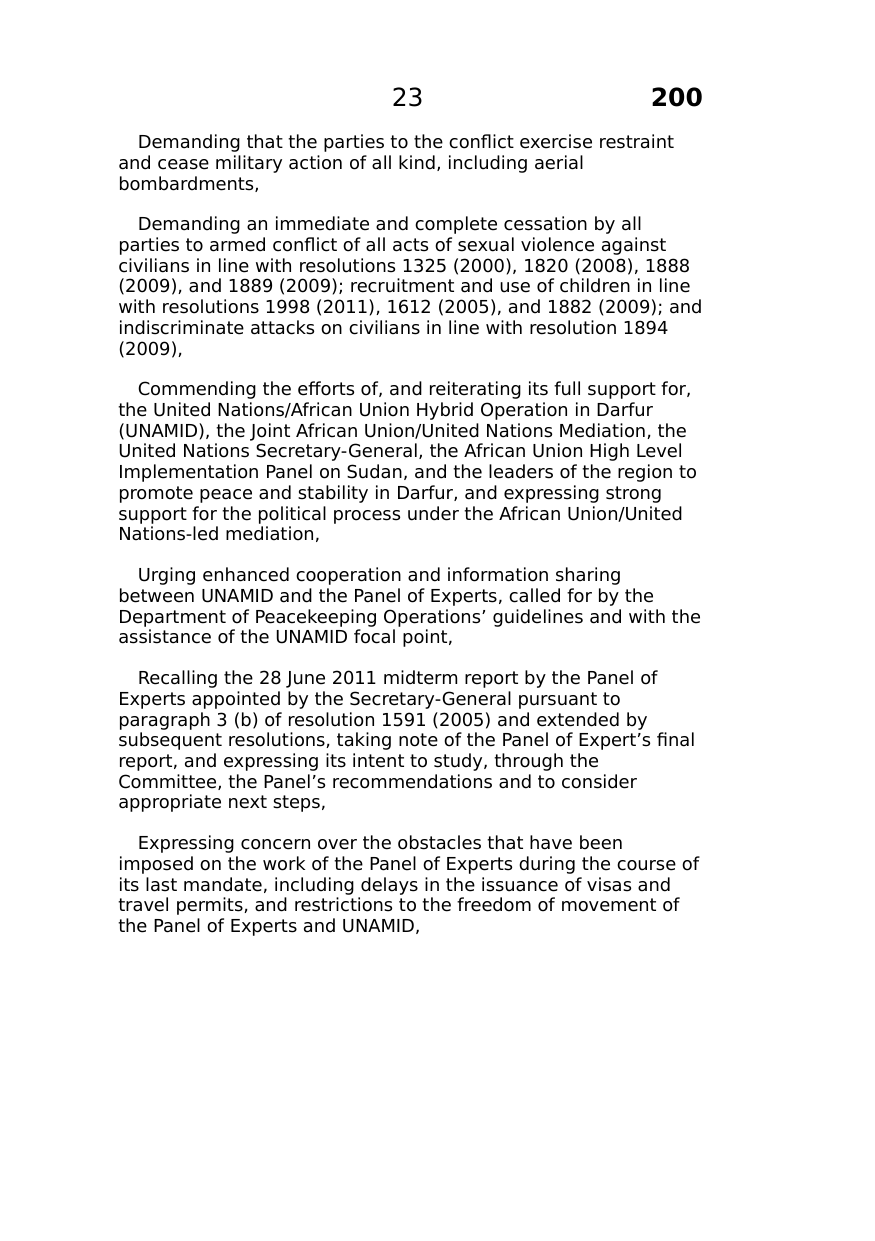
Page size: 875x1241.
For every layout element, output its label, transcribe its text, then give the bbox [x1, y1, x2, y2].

text Demanding an immediate and complete cessation by all parties to armed conflict of all acts of sexual violence against civilians in line with resolutions 1325 (2000), 1820 (2008), 1888 (2009), and 1889 (2009); recruitment and use of children in line with resolutions 1998 (2011), 1612 (2005), and 1882 (2009); and indiscriminate attacks on civilians in line with resolution 1894 (2009), [118, 214, 703, 359]
text Demanding that the parties to the conflict exercise restraint and cease military action of all kind, including aerial bombardments, [118, 132, 703, 194]
text Commending the efforts of, and reiterating its full support for, the United Nations/African Union Hybrid Operation in Darfur (UNAMID), the Joint African Union/United Nations Mediation, the United Nations Secretary-General, the African Union High Level Implementation Panel on Sudan, and the leaders of the region to promote peace and stability in Darfur, and expressing strong support for the political process under the African Union/United Nations-led mediation, [118, 379, 703, 545]
text Urging enhanced cooperation and information sharing between UNAMID and the Panel of Experts, called for by the Department of Peacekeeping Operations’ guidelines and with the assistance of the UNAMID focal point, [118, 565, 703, 648]
text Expressing concern over the obstacles that have been imposed on the work of the Panel of Experts during the course of its last mandate, including delays in the issuance of visas and travel permits, and restrictions to the freedom of movement of the Panel of Experts and UNAMID, [118, 833, 703, 937]
text Recalling the 28 June 2011 midterm report by the Panel of Experts appointed by the Secretary-General pursuant to paragraph 3 (b) of resolution 1591 (2005) and extended by subsequent resolutions, taking note of the Panel of Expert’s final report, and expressing its intent to study, through the Committee, the Panel’s recommendations and to consider appropriate next steps, [118, 668, 703, 813]
